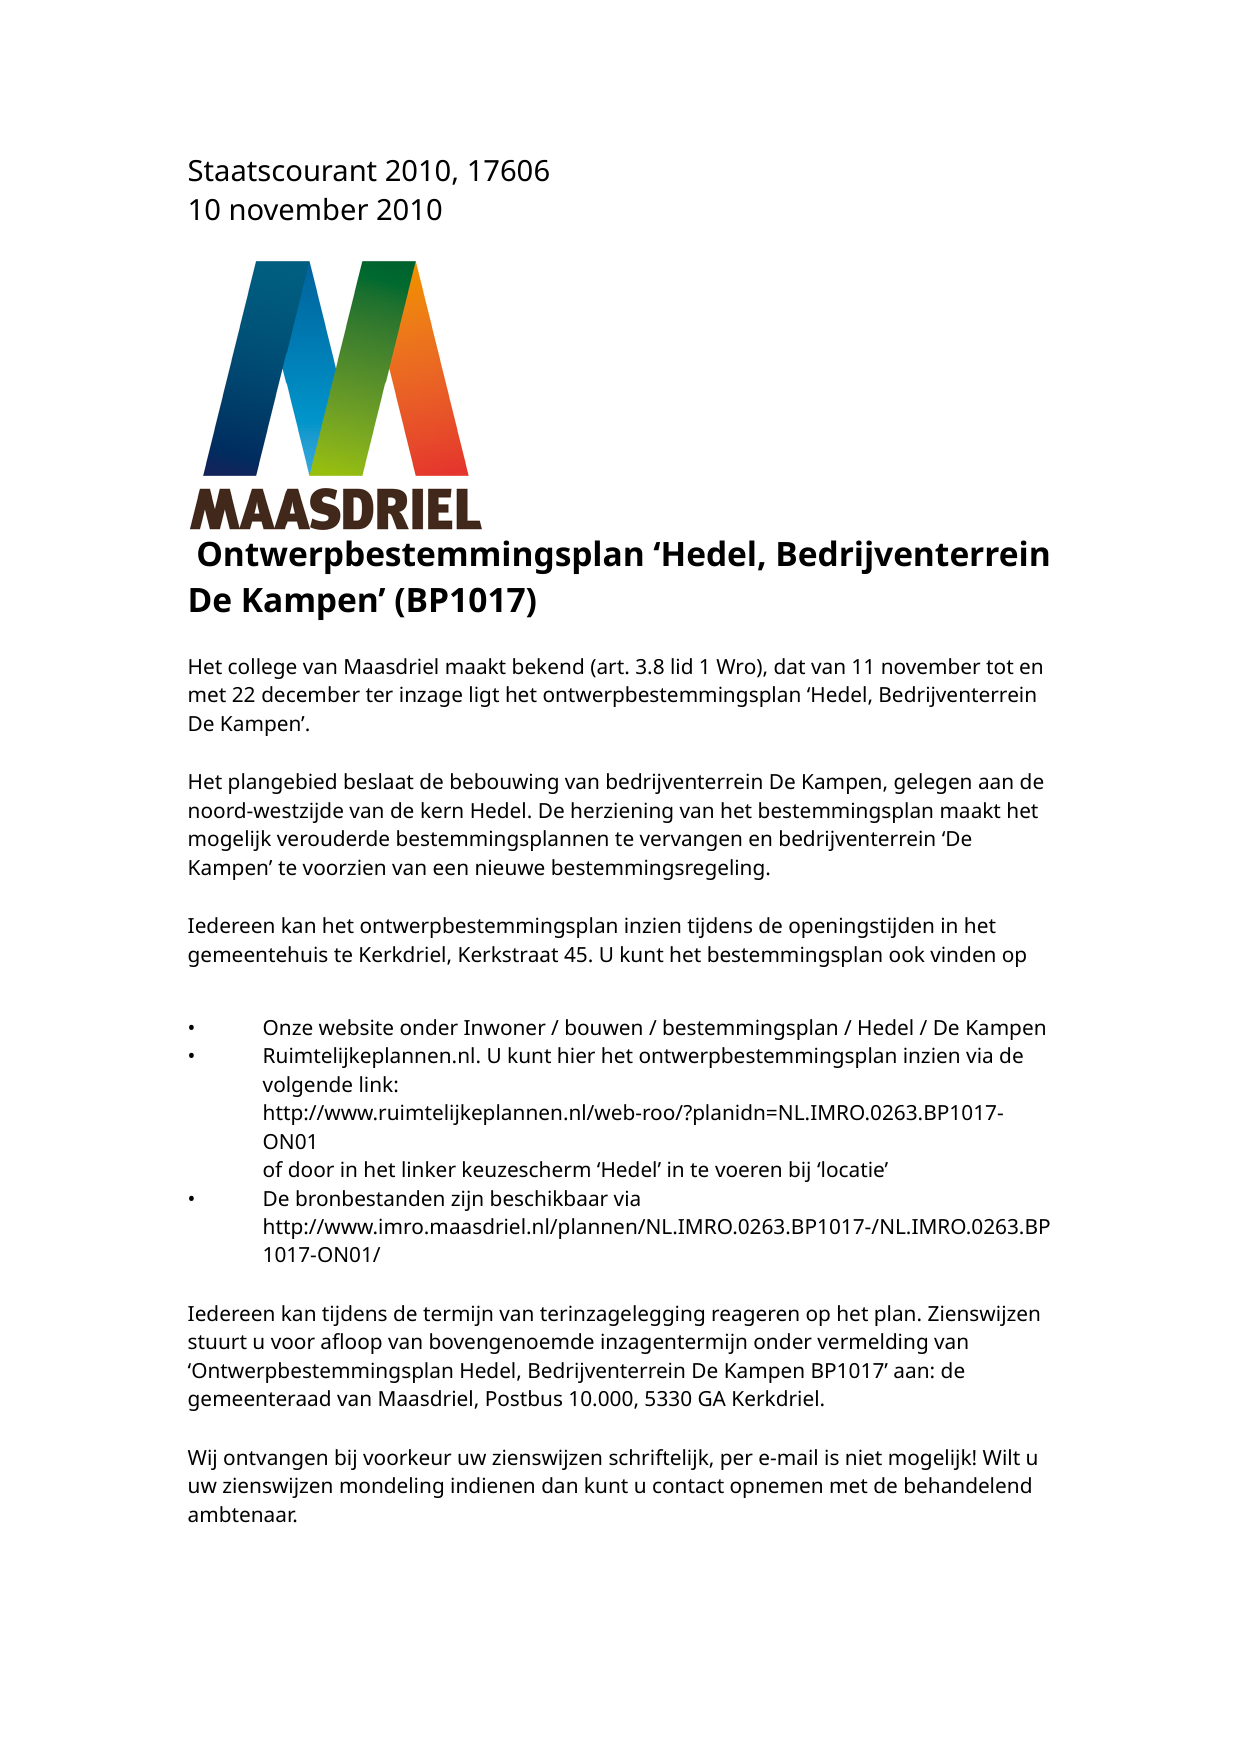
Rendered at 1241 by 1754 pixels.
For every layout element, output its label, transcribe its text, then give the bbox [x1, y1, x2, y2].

list Onze website onder Inwoner / bouwen / bestemmingsplan / Hedel / De Kampen [187, 1013, 1053, 1042]
list De bronbestanden zijn beschikbaar via http://www.imro.maasdriel.nl/plannen/NL.IMRO.0263.BP1017-/NL.IMRO.0263.BP1017-ON01/ [187, 1184, 1053, 1269]
list Ruimtelijkeplannen.nl. U kunt hier het ontwerpbestemmingsplan inzien via de volgende link: [187, 1042, 1053, 1098]
text Iedereen kan het ontwerpbestemmingsplan inzien tijdens de openingstijden in het gemeentehuis te Kerkdriel, Kerkstraat 45. U kunt het bestemmingsplan ook vinden op [187, 911, 1053, 968]
text Wij ontvangen bij voorkeur uw zienswijzen schriftelijk, per e-mail is niet mogelijk! Wilt u uw zienswijzen mondeling indienen dan kunt u contact opnemen met de behandelend ambtenaar. [187, 1443, 1053, 1528]
picture [187, 258, 484, 532]
subtitle Ontwerpbestemmingsplan ‘Hedel, Bedrijventerrein De Kampen’ (BP1017) [187, 271, 1053, 622]
text Iedereen kan tijdens de termijn van terinzagelegging reageren op het plan. Zienswijzen stuurt u voor afloop van bovengenoemde inzagentermijn onder vermelding van ‘Ontwerpbestemmingsplan Hedel, Bedrijventerrein De Kampen BP1017’ aan: de gemeenteraad van Maasdriel, Postbus 10.000, 5330 GA Kerkdriel. [187, 1299, 1053, 1413]
list http://www.ruimtelijkeplannen.nl/web-roo/?planidn=NL.IMRO.0263.BP1017-ON01 [187, 1098, 1053, 1155]
list of door in het linker keuzescherm ‘Hedel’ in te voeren bij ‘locatie’ [187, 1155, 1053, 1184]
text Het plangebied beslaat de bebouwing van bedrijventerrein De Kampen, gelegen aan de noord-westzijde van de kern Hedel. De herziening van het bestemmingsplan maakt het mogelijk verouderde bestemmingsplannen te vervangen en bedrijventerrein ‘De Kampen’ te voorzien van een nieuwe bestemmingsregeling. [187, 767, 1053, 881]
text Het college van Maasdriel maakt bekend (art. 3.8 lid 1 Wro), dat van 11 november tot en met 22 december ter inzage ligt het ontwerpbestemmingsplan ‘Hedel, Bedrijventerrein De Kampen’. [187, 652, 1053, 737]
text Staatscourant 2010, 17606 [187, 150, 1053, 190]
text 10 november 2010 [187, 190, 1053, 229]
